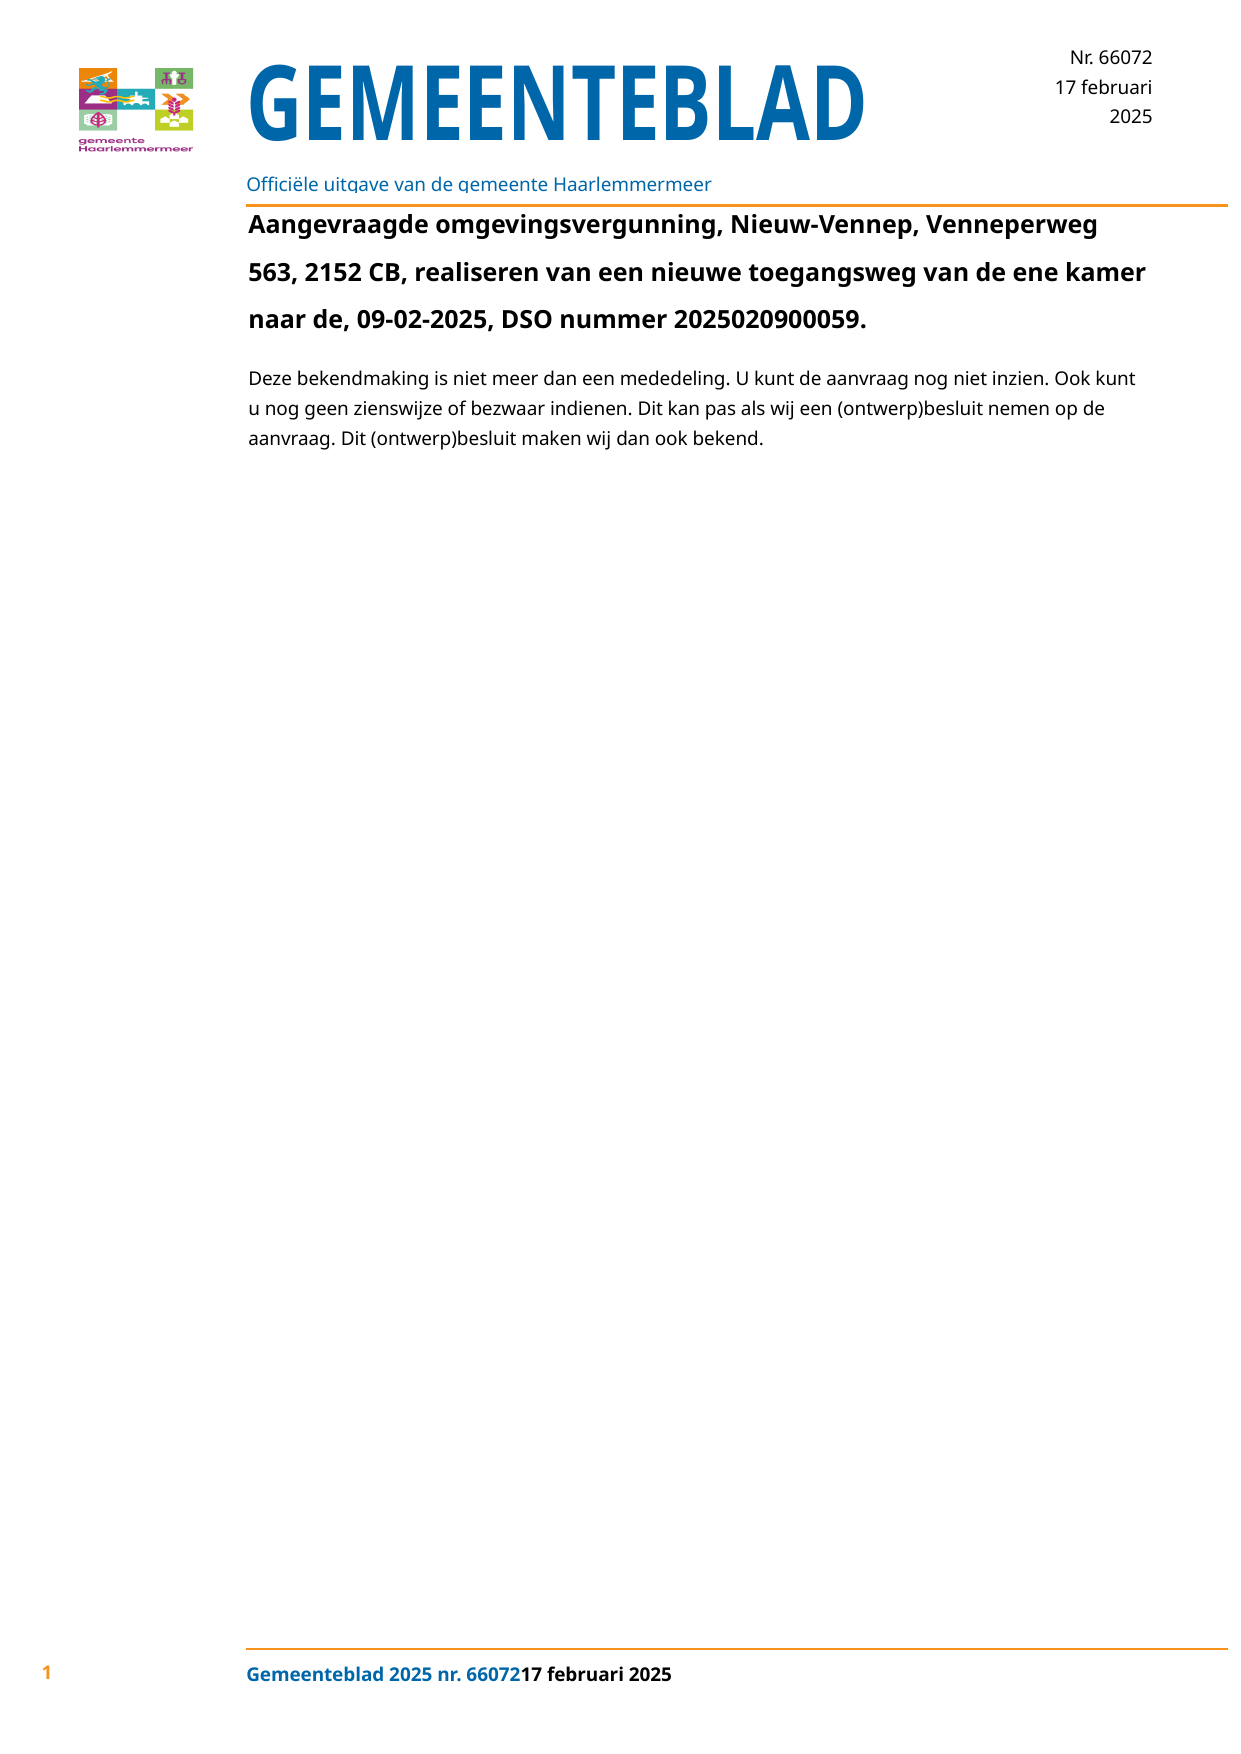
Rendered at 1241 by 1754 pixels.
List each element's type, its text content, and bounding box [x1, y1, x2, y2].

text Aangevraagde omgevingsvergunning, Nieuw-Vennep, Venneperweg 563, 2152 CB, realiseren van een nieuwe toegangsweg van de ene kamer naar de, 09-02-2025, DSO nummer 2025020900059. [248, 207, 1152, 336]
picture [41, 47, 231, 172]
text Deze bekendmaking is niet meer dan een mededeling. U kunt de aanvraag nog niet inzien. Ook kunt u nog geen zienswijze of bezwaar indienen. Dit kan pas als wij een (ontwerp)besluit nemen op de aanvraag. Dit (ontwerp)besluit maken wij dan ook bekend. [248, 366, 1152, 450]
